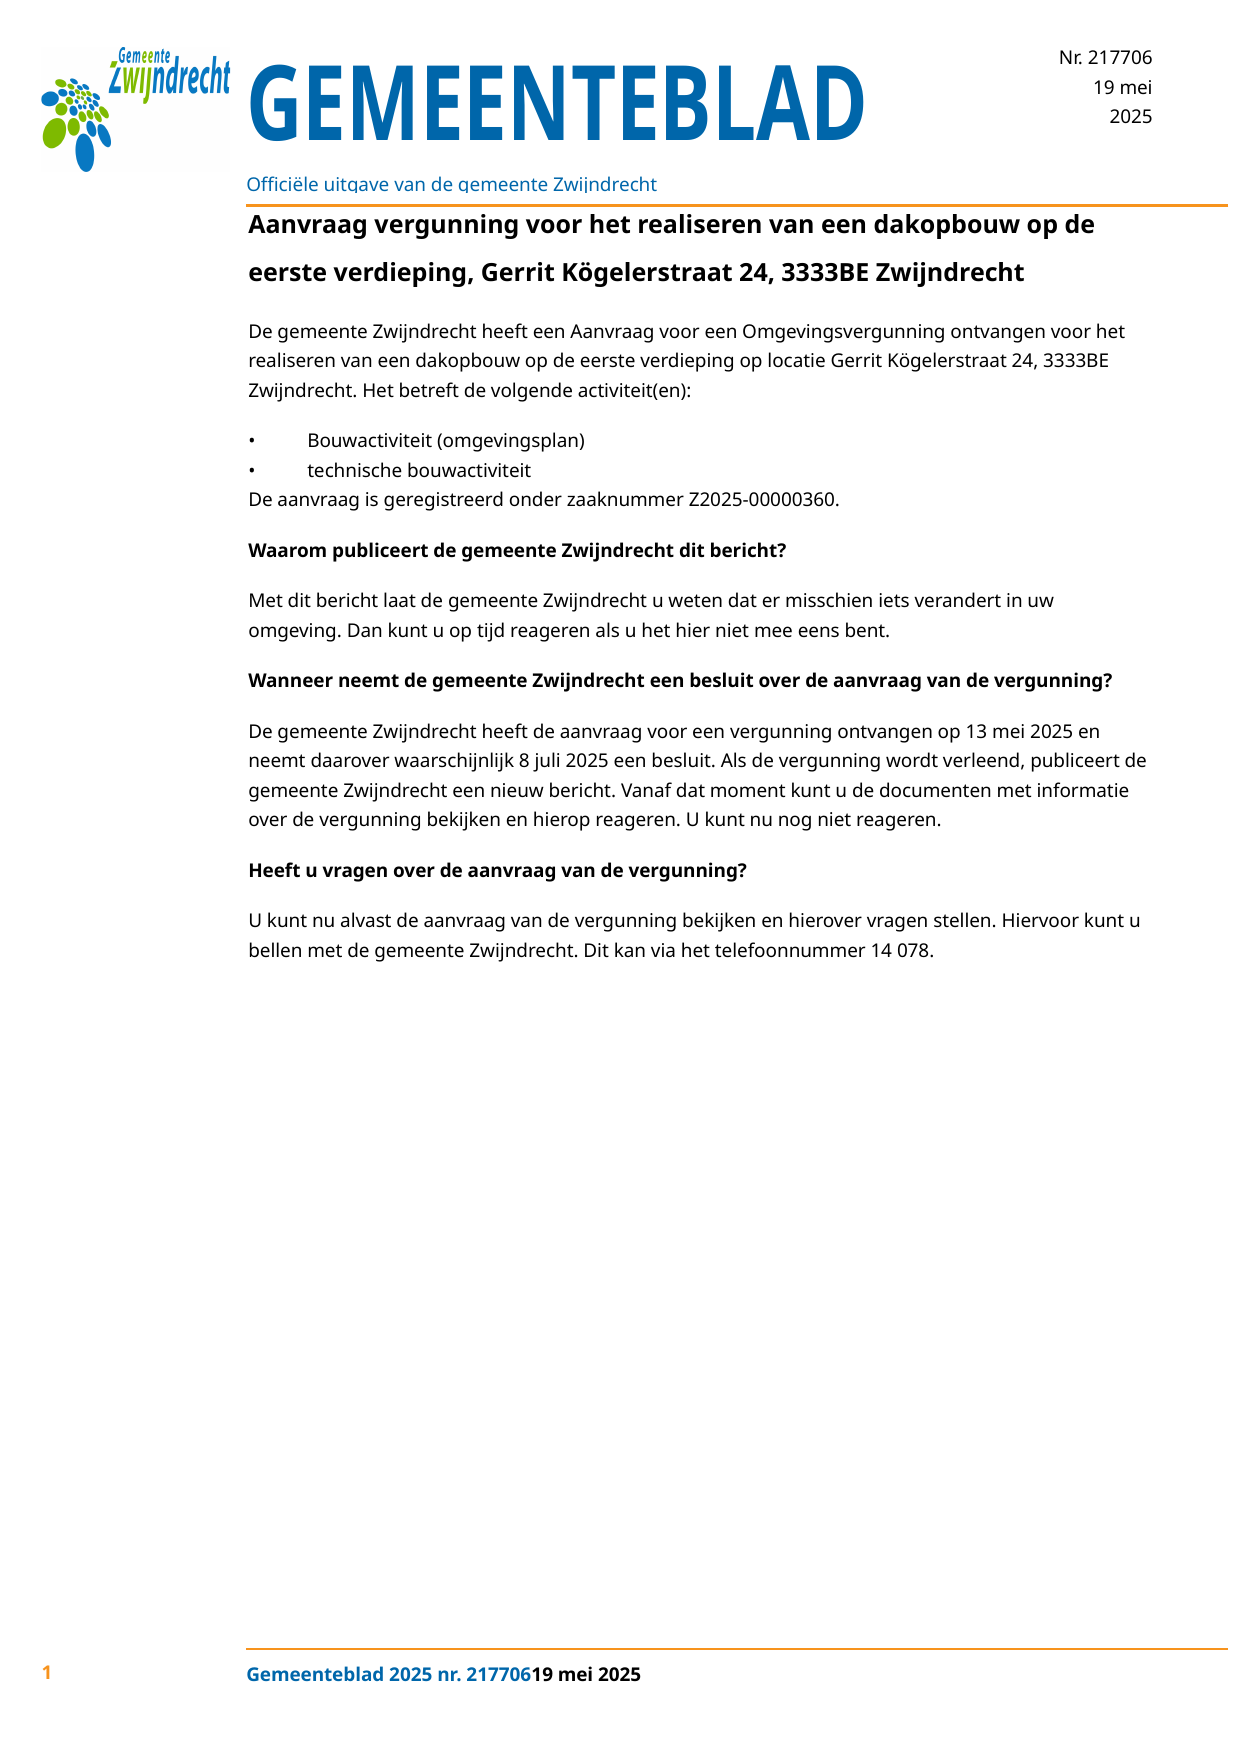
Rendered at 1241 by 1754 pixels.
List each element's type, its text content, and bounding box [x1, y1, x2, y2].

text Wanneer neemt de gemeente Zwijndrecht een besluit over de aanvraag van de vergunning? [248, 667, 1152, 693]
text De aanvraag is geregistreerd onder zaaknummer Z2025-00000360. [248, 487, 1152, 512]
list Bouwactiviteit (omgevingsplan) [248, 427, 1152, 453]
text Aanvraag vergunning voor het realiseren van een dakopbouw op de eerste verdieping, Gerrit Kögelerstraat 24, 3333BE Zwijndrecht [248, 207, 1152, 288]
text Heeft u vragen over de aanvraag van de vergunning? [248, 857, 1152, 883]
text Waarom publiceert de gemeente Zwijndrecht dit bericht? [248, 537, 1152, 563]
picture [41, 47, 231, 172]
text De gemeente Zwijndrecht heeft de aanvraag voor een vergunning ontvangen op 13 mei 2025 en neemt daarover waarschijnlijk 8 juli 2025 een besluit. Als de vergunning wordt verleend, publiceert de gemeente Zwijndrecht een nieuw bericht. Vanaf dat moment kunt u de documenten met informatie over de vergunning bekijken en hierop reageren. U kunt nu nog niet reageren. [248, 718, 1152, 832]
text Met dit bericht laat de gemeente Zwijndrecht u weten dat er misschien iets verandert in uw omgeving. Dan kunt u op tijd reageren als u het hier niet mee eens bent. [248, 587, 1152, 643]
text De gemeente Zwijndrecht heeft een Aanvraag voor een Omgevingsvergunning ontvangen voor het realiseren van een dakopbouw op de eerste verdieping op locatie Gerrit Kögelerstraat 24, 3333BE Zwijndrecht. Het betreft de volgende activiteit(en): [248, 318, 1152, 403]
list technische bouwactiviteit [248, 457, 1152, 483]
text U kunt nu alvast de aanvraag van de vergunning bekijken en hierover vragen stellen. Hiervoor kunt u bellen met de gemeente Zwijndrecht. Dit kan via het telefoonnummer 14 078. [248, 907, 1152, 963]
